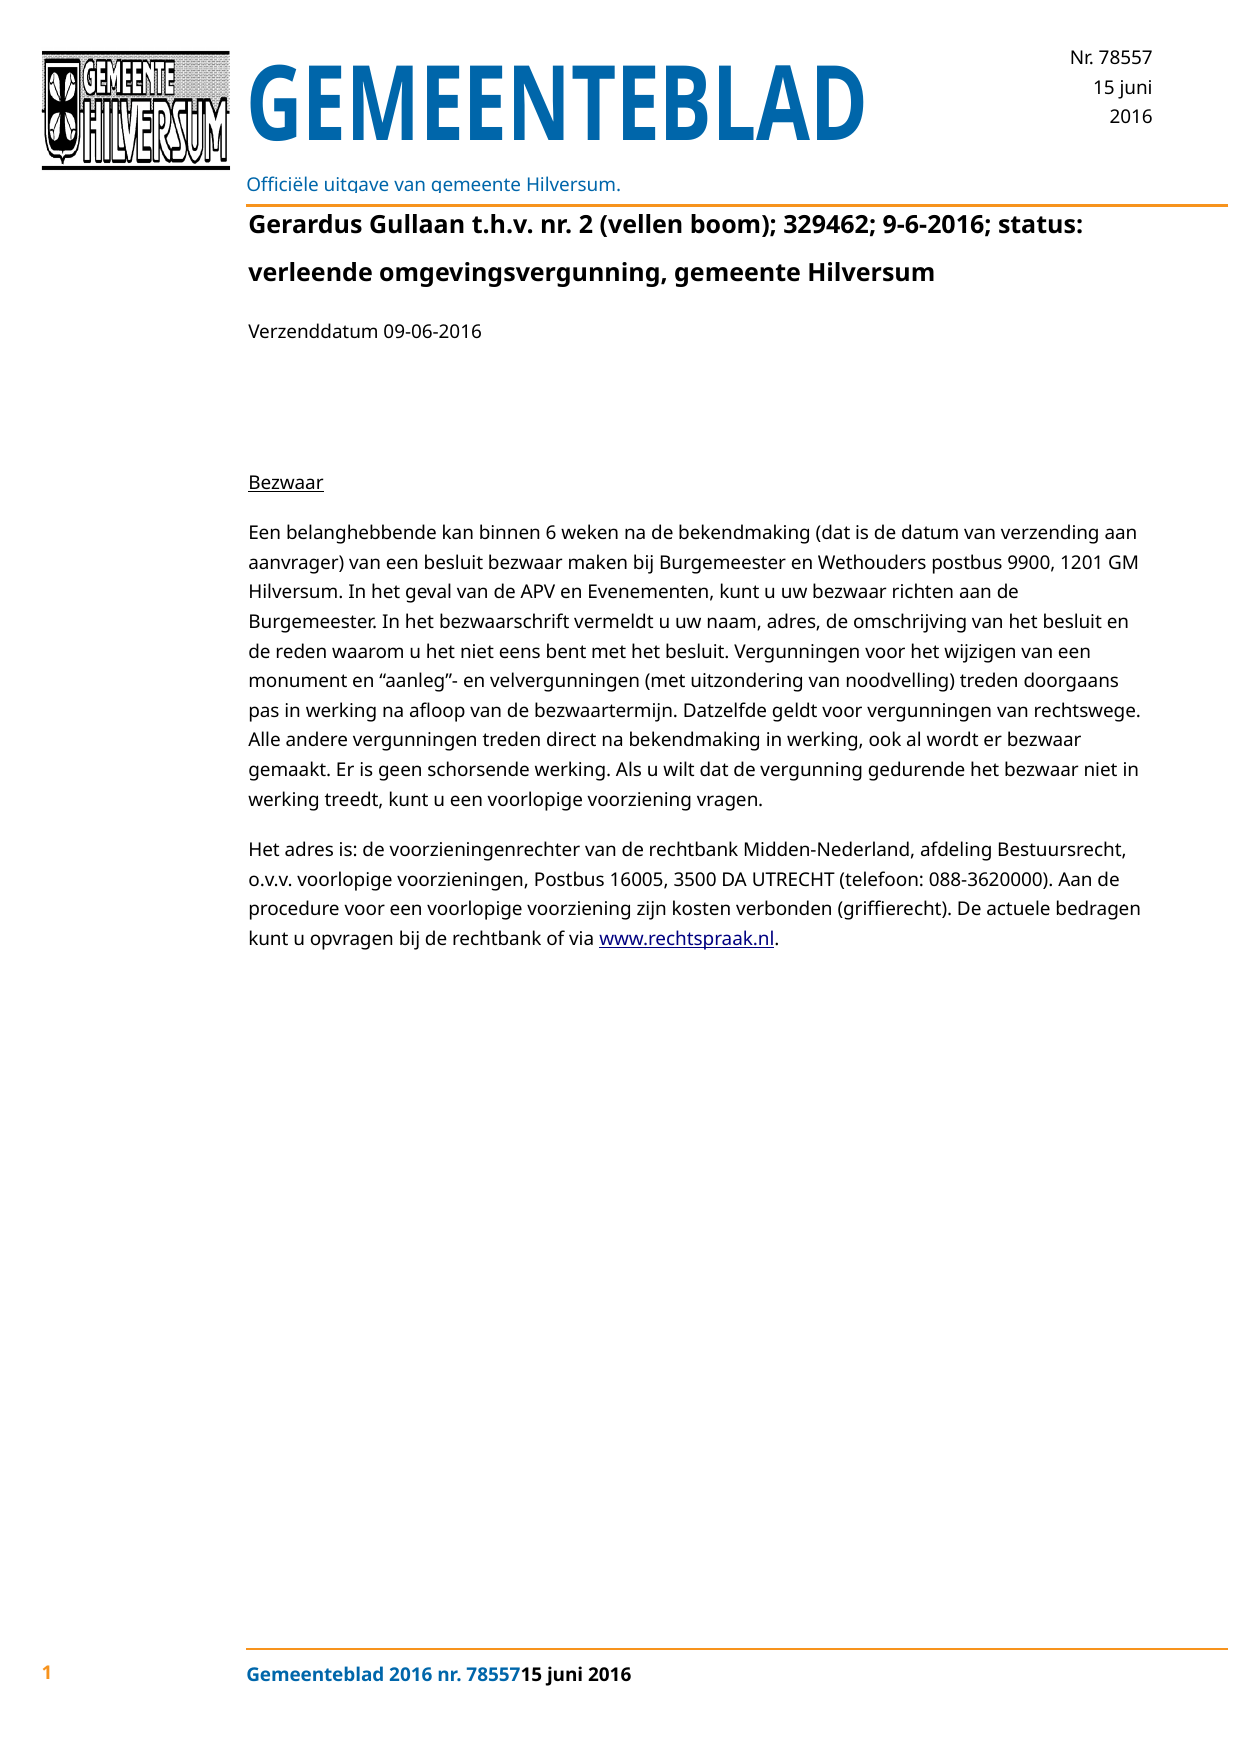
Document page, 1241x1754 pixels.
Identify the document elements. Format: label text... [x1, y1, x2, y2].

text Bezwaar [248, 469, 1152, 495]
text Verzenddatum 09-06-2016 [248, 318, 1152, 344]
text Het adres is: de voorzieningenrechter van de rechtbank Midden-Nederland, afdeling Bestuursrecht, o.v.v. voorlopige voorzieningen, Postbus 16005, 3500 DA UTRECHT (telefoon: 088-3620000). Aan de procedure voor een voorlopige voorziening zijn kosten verbonden (griffierecht). De actuele bedragen kunt u opvragen bij de rechtbank of via www.rechtspraak.nl. [248, 836, 1152, 951]
text Een belanghebbende kan binnen 6 weken na de bekendmaking (dat is de datum van verzending aan aanvrager) van een besluit bezwaar maken bij Burgemeester en Wethouders postbus 9900, 1201 GM Hilversum. In het geval van de APV en Evenementen, kunt u uw bezwaar richten aan de Burgemeester. In het bezwaarschrift vermeldt u uw naam, adres, de omschrijving van het besluit en de reden waarom u het niet eens bent met het besluit. Vergunningen voor het wijzigen van een monument en “aanleg”- en velvergunningen (met uitzondering van noodvelling) treden doorgaans pas in werking na afloop van de bezwaartermijn. Datzelfde geldt voor vergunningen van rechtswege. Alle andere vergunningen treden direct na bekendmaking in werking, ook al wordt er bezwaar gemaakt. Er is geen schorsende werking. Als u wilt dat de vergunning gedurende het bezwaar niet in werking treedt, kunt u een voorlopige voorziening vragen. [248, 519, 1152, 812]
picture [41, 47, 231, 172]
text Gerardus Gullaan t.h.v. nr. 2 (vellen boom); 329462; 9-6-2016; status: verleende omgevingsvergunning, gemeente Hilversum [248, 207, 1152, 288]
